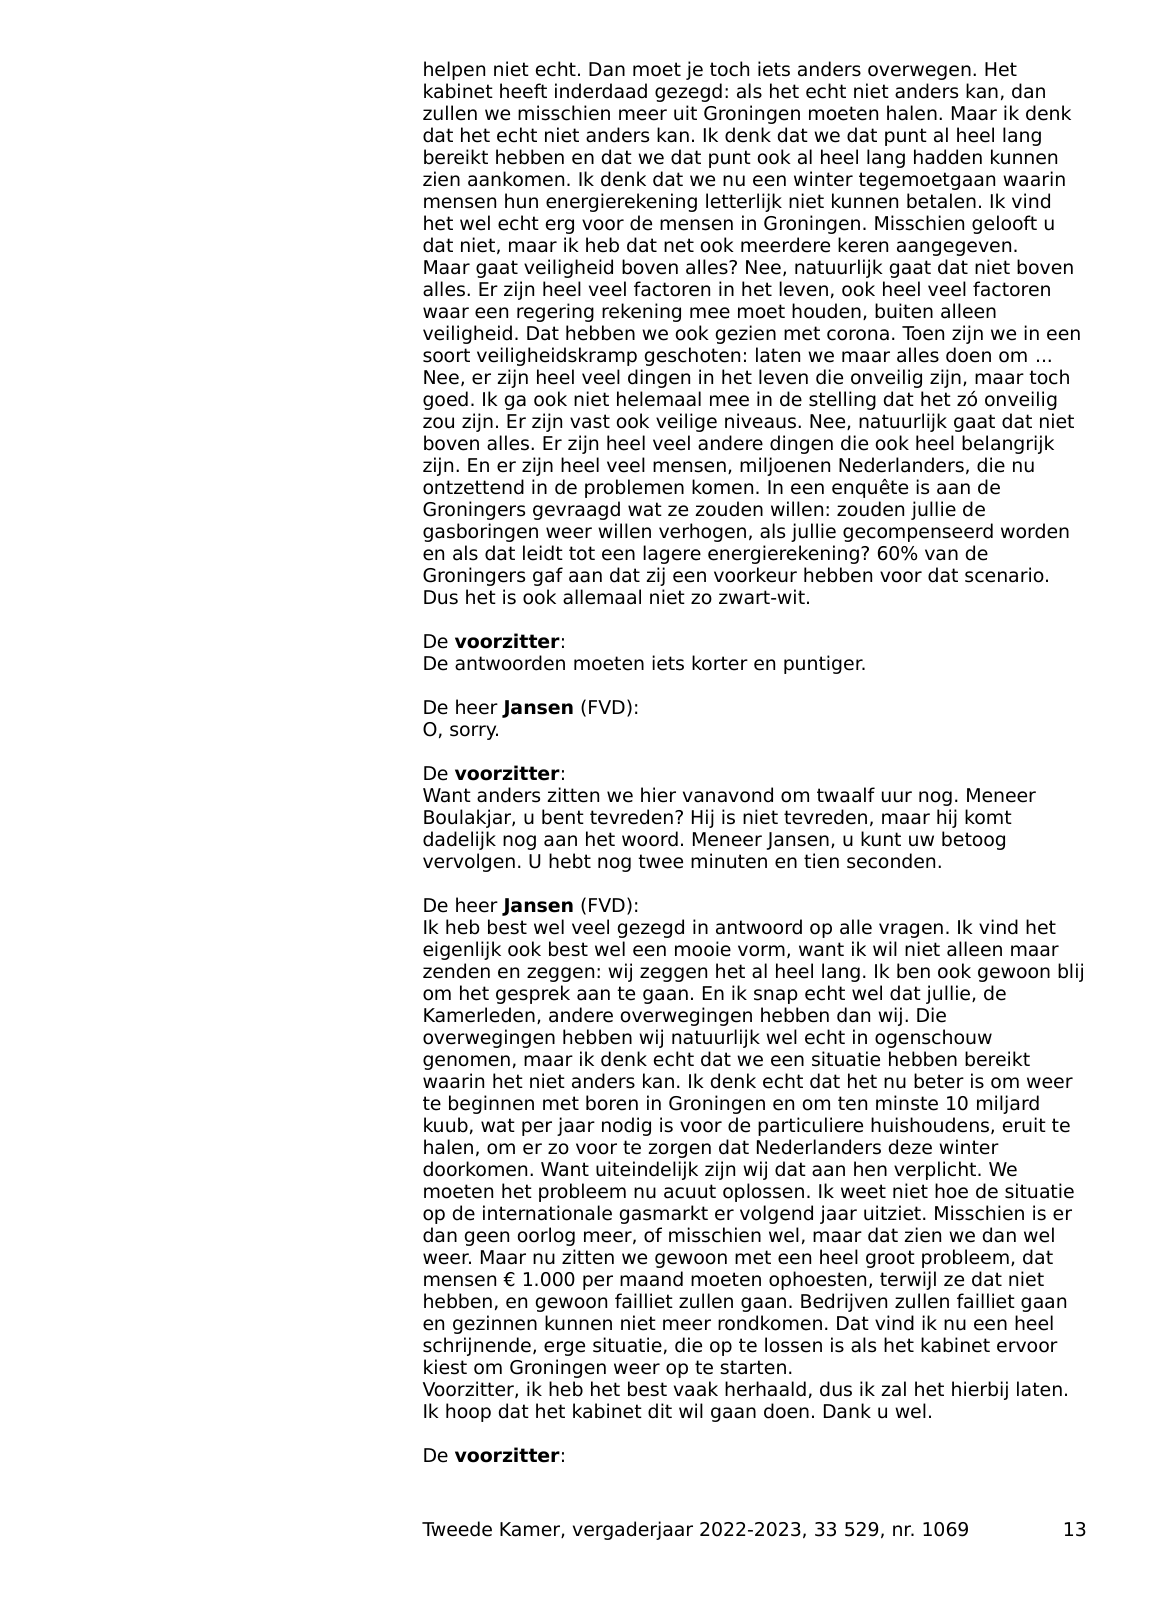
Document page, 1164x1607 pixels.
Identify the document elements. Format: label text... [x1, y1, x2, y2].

text Ik heb best wel veel gezegd in antwoord op alle vragen. Ik vind het eigenlijk ook best wel een mooie vorm, want ik wil niet alleen maar zenden en zeggen: wij zeggen het al heel lang. Ik ben ook gewoon blij om het gesprek aan te gaan. En ik snap echt wel dat jullie, de Kamerleden, andere overwegingen hebben dan wij. Die overwegingen hebben wij natuurlijk wel echt in ogenschouw genomen, maar ik denk echt dat we een situatie hebben bereikt waarin het niet anders kan. Ik denk echt dat het nu beter is om weer te beginnen met boren in Groningen en om ten minste 10 miljard kuub, wat per jaar nodig is voor de particuliere huishoudens, eruit te halen, om er zo voor te zorgen dat Nederlanders deze winter doorkomen. Want uiteindelijk zijn wij dat aan hen verplicht. We moeten het probleem nu acuut oplossen. Ik weet niet hoe de situatie op de internationale gasmarkt er volgend jaar uitziet. Misschien is er dan geen oorlog meer, of misschien wel, maar dat zien we dan wel weer. Maar nu zitten we gewoon met een heel groot probleem, dat mensen € 1.000 per maand moeten ophoesten, terwijl ze dat niet hebben, en gewoon failliet zullen gaan. Bedrijven zullen failliet gaan en gezinnen kunnen niet meer rondkomen. Dat vind ik nu een heel schrijnende, erge situatie, die op te lossen is als het kabinet ervoor kiest om Groningen weer op te starten. [422, 917, 1087, 1379]
text O, sorry. [422, 719, 1087, 741]
text De antwoorden moeten iets korter en puntiger. [422, 653, 1087, 675]
text De voorzitter: [422, 763, 1087, 785]
text De voorzitter: [422, 1445, 1087, 1467]
text De voorzitter: [422, 631, 1087, 653]
text De heer Jansen (FVD): [422, 895, 1087, 917]
text Maar gaat veiligheid boven alles? Nee, natuurlijk gaat dat niet boven alles. Er zijn heel veel factoren in het leven, ook heel veel factoren waar een regering rekening mee moet houden, buiten alleen veiligheid. Dat hebben we ook gezien met corona. Toen zijn we in een soort veiligheidskramp geschoten: laten we maar alles doen om ... Nee, er zijn heel veel dingen in het leven die onveilig zijn, maar toch goed. Ik ga ook niet helemaal mee in de stelling dat het zó onveilig zou zijn. Er zijn vast ook veilige niveaus. Nee, natuurlijk gaat dat niet boven alles. Er zijn heel veel andere dingen die ook heel belangrijk zijn. En er zijn heel veel mensen, miljoenen Nederlanders, die nu ontzettend in de problemen komen. In een enquête is aan de Groningers gevraagd wat ze zouden willen: zouden jullie de gasboringen weer willen verhogen, als jullie gecompenseerd worden en als dat leidt tot een lagere energierekening? 60% van de Groningers gaf aan dat zij een voorkeur hebben voor dat scenario. Dus het is ook allemaal niet zo zwart-wit. [422, 257, 1087, 608]
text De heer Jansen (FVD): [422, 697, 1087, 719]
text Want anders zitten we hier vanavond om twaalf uur nog. Meneer Boulakjar, u bent tevreden? Hij is niet tevreden, maar hij komt dadelijk nog aan het woord. Meneer Jansen, u kunt uw betoog vervolgen. U hebt nog twee minuten en tien seconden. [422, 785, 1087, 873]
text Voorzitter, ik heb het best vaak herhaald, dus ik zal het hierbij laten. Ik hoop dat het kabinet dit wil gaan doen. Dank u wel. [422, 1379, 1087, 1423]
text helpen niet echt. Dan moet je toch iets anders overwegen. Het kabinet heeft inderdaad gezegd: als het echt niet anders kan, dan zullen we misschien meer uit Groningen moeten halen. Maar ik denk dat het echt niet anders kan. Ik denk dat we dat punt al heel lang bereikt hebben en dat we dat punt ook al heel lang hadden kunnen zien aankomen. Ik denk dat we nu een winter tegemoetgaan waarin mensen hun energierekening letterlijk niet kunnen betalen. Ik vind het wel echt erg voor de mensen in Groningen. Misschien gelooft u dat niet, maar ik heb dat net ook meerdere keren aangegeven. [422, 59, 1087, 257]
